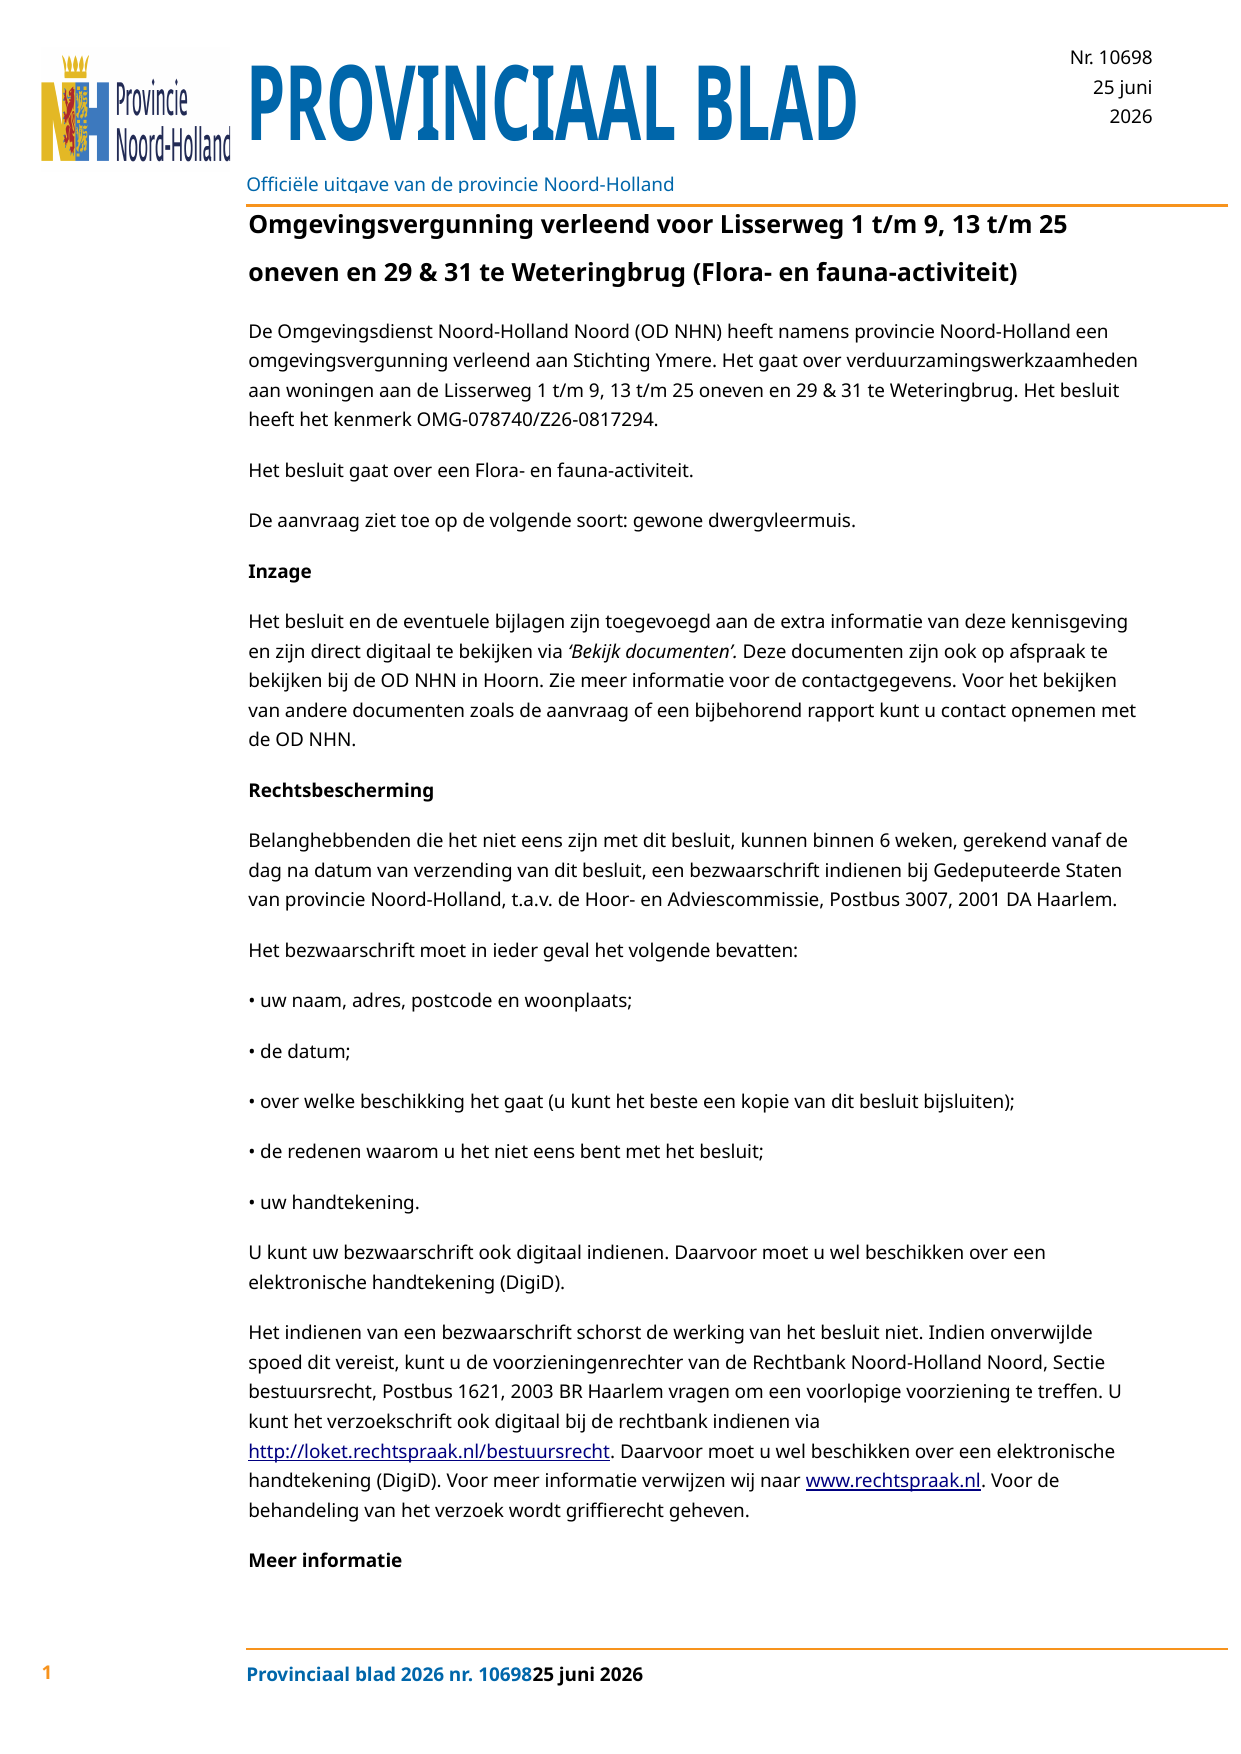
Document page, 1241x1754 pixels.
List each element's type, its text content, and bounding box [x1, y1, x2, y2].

text Het bezwaarschrift moet in ieder geval het volgende bevatten: [248, 937, 1152, 963]
text Belanghebbenden die het niet eens zijn met dit besluit, kunnen binnen 6 weken, gerekend vanaf de dag na datum van verzending van dit besluit, een bezwaarschrift indienen bij Gedeputeerde Staten van provincie Noord-Holland, t.a.v. de Hoor- en Adviescommissie, Postbus 3007, 2001 DA Haarlem. [248, 827, 1152, 912]
text • uw handtekening. [248, 1189, 1152, 1215]
text Het indienen van een bezwaarschrift schorst de werking van het besluit niet. Indien onverwijlde spoed dit vereist, kunt u de voorzieningenrechter van de Rechtbank Noord-Holland Noord, Sectie bestuursrecht, Postbus 1621, 2003 BR Haarlem vragen om een voorlopige voorziening te treffen. U kunt het verzoekschrift ook digitaal bij de rechtbank indienen via http://loket.rechtspraak.nl/bestuursrecht. Daarvoor moet u wel beschikken over een elektronische handtekening (DigiD). Voor meer informatie verwijzen wij naar www.rechtspraak.nl. Voor de behandeling van het verzoek wordt griffierecht geheven. [248, 1319, 1152, 1523]
text Omgevingsvergunning verleend voor Lisserweg 1 t/m 9, 13 t/m 25 oneven en 29 & 31 te Weteringbrug (Flora- en fauna-activiteit) [248, 207, 1152, 288]
text U kunt uw bezwaarschrift ook digitaal indienen. Daarvoor moet u wel beschikken over een elektronische handtekening (DigiD). [248, 1239, 1152, 1295]
text Het besluit en de eventuele bijlagen zijn toegevoegd aan de extra informatie van deze kennisgeving en zijn direct digitaal te bekijken via ‘Bekijk documenten’. Deze documenten zijn ook op afspraak te bekijken bij de OD NHN in Hoorn. Zie meer informatie voor de contactgegevens. Voor het bekijken van andere documenten zoals de aanvraag of een bijbehorend rapport kunt u contact opnemen met de OD NHN. [248, 608, 1152, 752]
text • de datum; [248, 1038, 1152, 1064]
text De Omgevingsdienst Noord-Holland Noord (OD NHN) heeft namens provincie Noord-Holland een omgevingsvergunning verleend aan Stichting Ymere. Het gaat over verduurzamingswerkzaamheden aan woningen aan de Lisserweg 1 t/m 9, 13 t/m 25 oneven en 29 & 31 te Weteringbrug. Het besluit heeft het kenmerk OMG-078740/Z26-0817294. [248, 318, 1152, 432]
text • uw naam, adres, postcode en woonplaats; [248, 987, 1152, 1013]
text Rechtsbescherming [248, 777, 1152, 803]
text • de redenen waarom u het niet eens bent met het besluit; [248, 1139, 1152, 1164]
text • over welke beschikking het gaat (u kunt het beste een kopie van dit besluit bijsluiten); [248, 1088, 1152, 1114]
text De aanvraag ziet toe op de volgende soort: gewone dwergvleermuis. [248, 507, 1152, 533]
text Het besluit gaat over een Flora- en fauna-activiteit. [248, 457, 1152, 483]
picture [41, 47, 231, 172]
text Inzage [248, 558, 1152, 584]
text Meer informatie [248, 1547, 1152, 1573]
